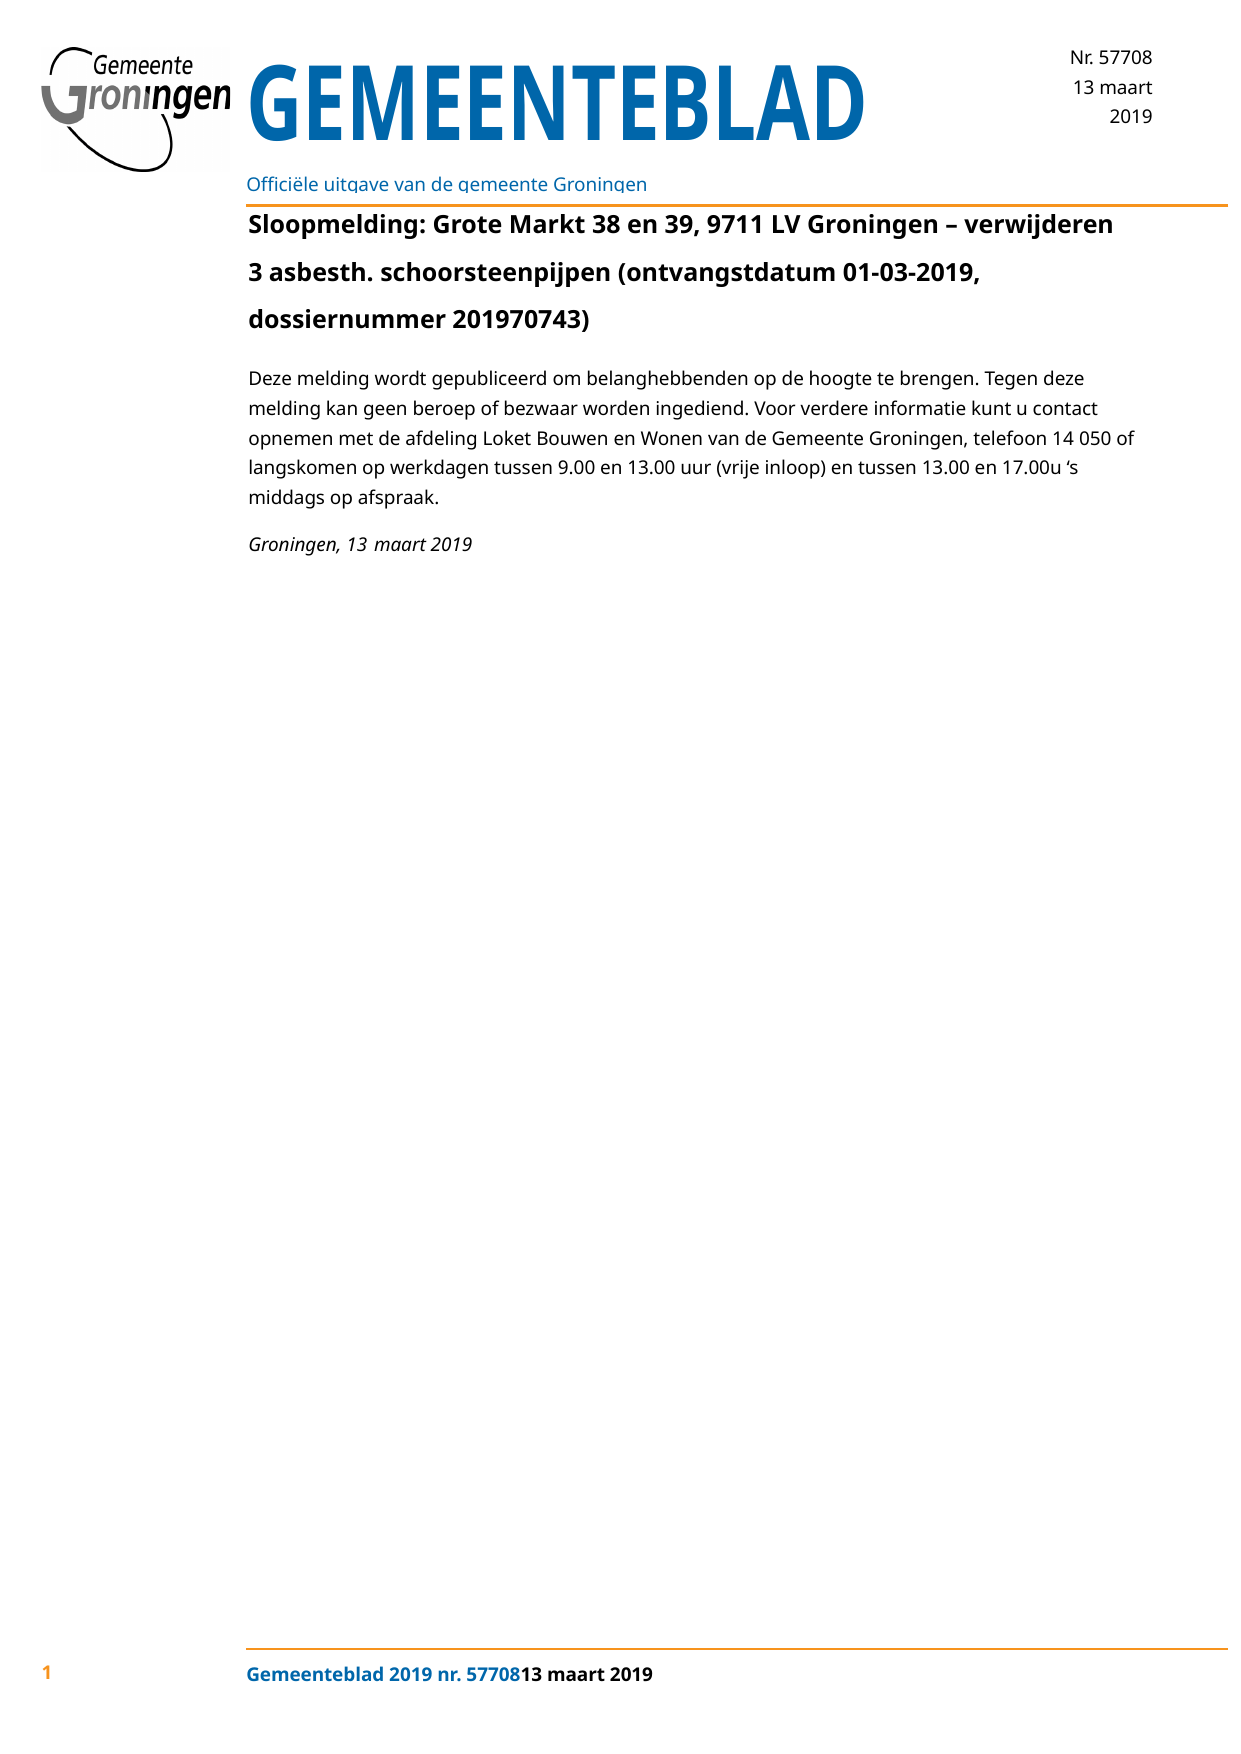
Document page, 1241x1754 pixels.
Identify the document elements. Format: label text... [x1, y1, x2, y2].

text Sloopmelding: Grote Markt 38 en 39, 9711 LV Groningen – verwijderen 3 asbesth. schoorsteenpijpen (ontvangstdatum 01-03-2019, dossiernummer 201970743) [248, 207, 1152, 336]
text Groningen, 13 maart 2019 [248, 532, 1152, 557]
text Deze melding wordt gepubliceerd om belanghebbenden op de hoogte te brengen. Tegen deze melding kan geen beroep of bezwaar worden ingediend. Voor verdere informatie kunt u contact opnemen met de afdeling Loket Bouwen en Wonen van de Gemeente Groningen, telefoon 14 050 of langskomen op werkdagen tussen 9.00 en 13.00 uur (vrije inloop) en tussen 13.00 en 17.00u ‘s middags op afspraak. [248, 366, 1152, 509]
picture [41, 47, 231, 172]
